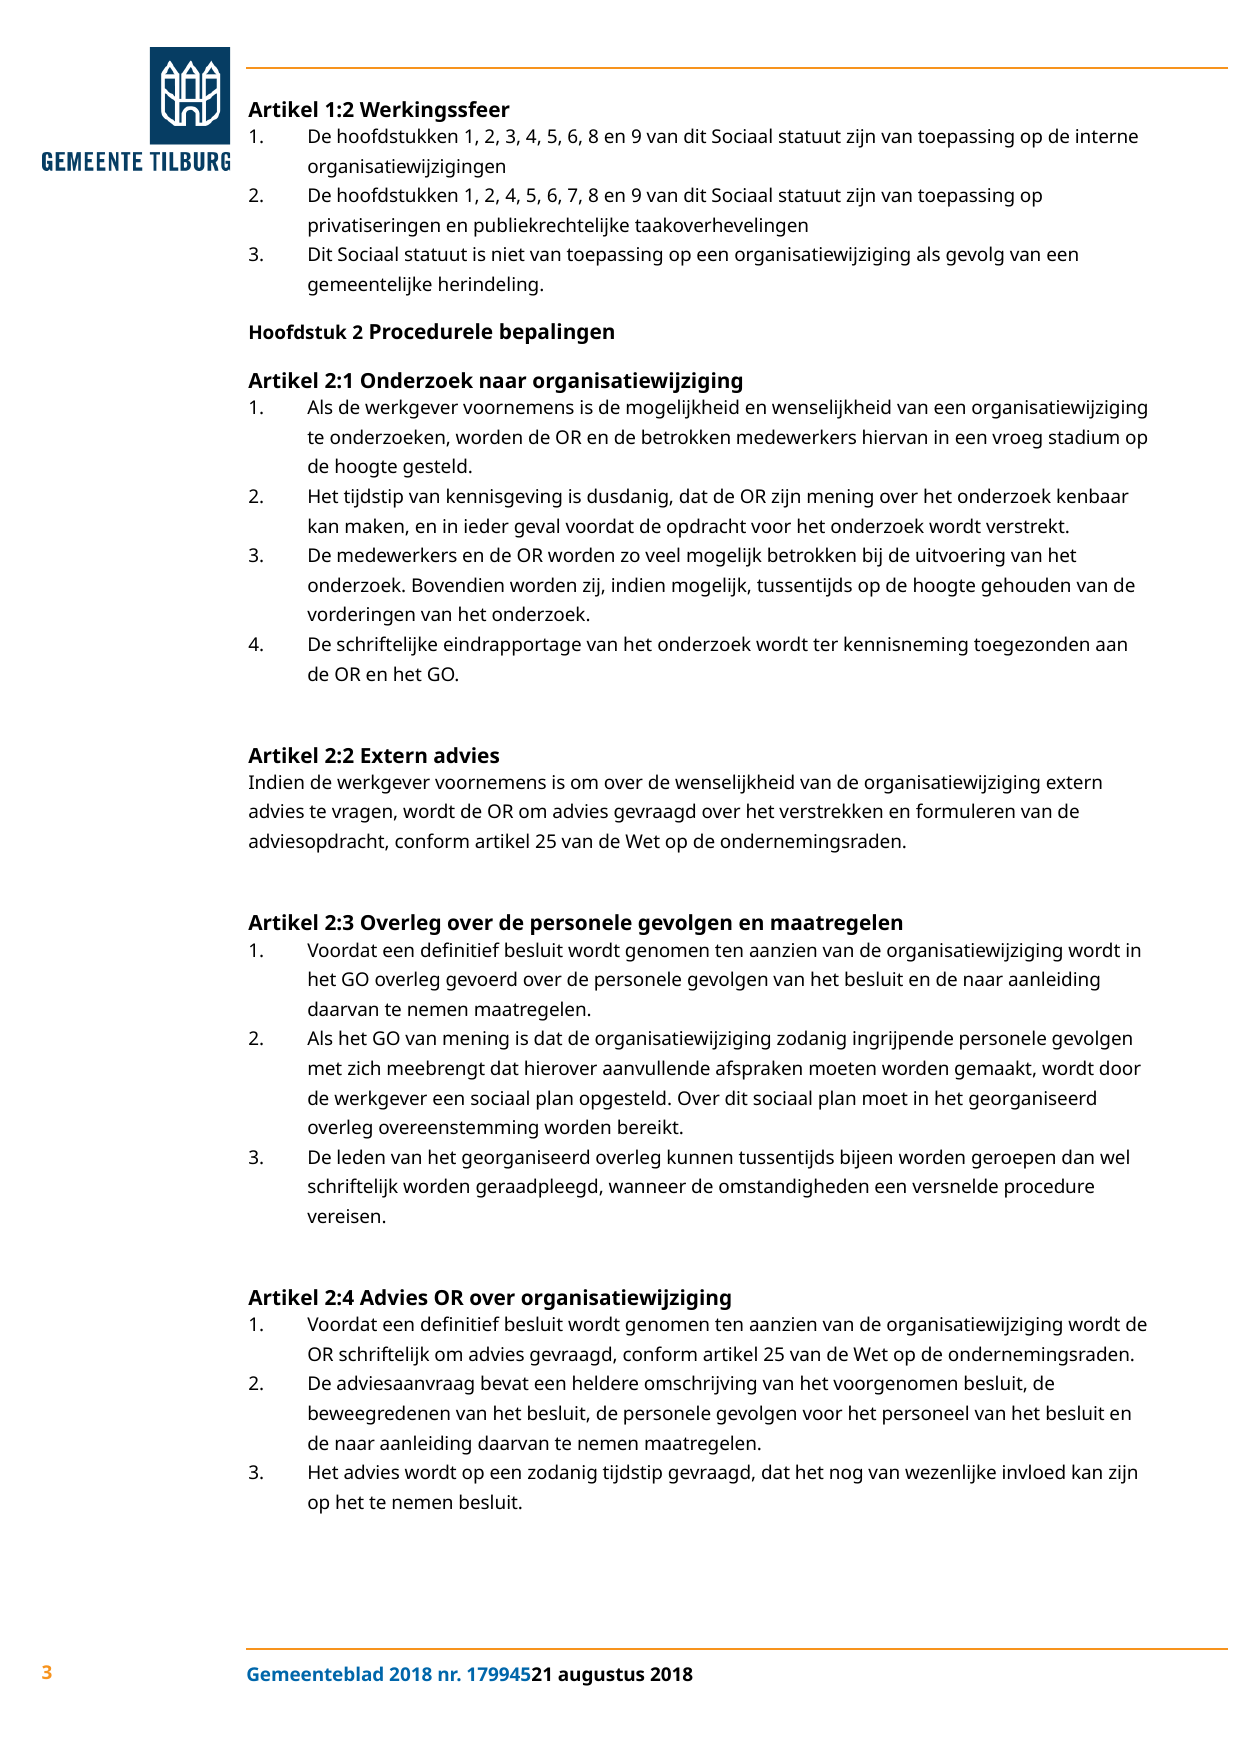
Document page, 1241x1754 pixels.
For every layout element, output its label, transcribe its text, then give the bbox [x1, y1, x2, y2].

list De leden van het georganiseerd overleg kunnen tussentijds bijeen worden geroepen dan wel schriftelijk worden geraadpleegd, wanneer de omstandigheden een versnelde procedure vereisen. [248, 1144, 1152, 1229]
text Artikel 2:2 Extern advies [248, 741, 1152, 769]
list Dit Sociaal statuut is niet van toepassing op een organisatiewijziging als gevolg van een gemeentelijke herindeling. [248, 242, 1152, 297]
list Als de werkgever voornemens is de mogelijkheid en wenselijkheid van een organisatiewijziging te onderzoeken, worden de OR en de betrokken medewerkers hiervan in een vroeg stadium op de hoogte gesteld. [248, 394, 1152, 479]
list De adviesaanvraag bevat een heldere omschrijving van het voorgenomen besluit, de beweegredenen van het besluit, de personele gevolgen voor het personeel van het besluit en de naar aanleiding daarvan te nemen maatregelen. [248, 1371, 1152, 1456]
list De schriftelijke eindrapportage van het onderzoek wordt ter kennisneming toegezonden aan de OR en het GO. [248, 631, 1152, 686]
text Artikel 2:1 Onderzoek naar organisatiewijziging [248, 366, 1152, 394]
list De hoofdstukken 1, 2, 4, 5, 6, 7, 8 en 9 van dit Sociaal statuut zijn van toepassing op privatiseringen en publiekrechtelijke taakoverhevelingen [248, 182, 1152, 238]
list Als het GO van mening is dat de organisatiewijziging zodanig ingrijpende personele gevolgen met zich meebrengt dat hierover aanvullende afspraken moeten worden gemaakt, wordt door de werkgever een sociaal plan opgesteld. Over dit sociaal plan moet in het georganiseerd overleg overeenstemming worden bereikt. [248, 1026, 1152, 1140]
text Artikel 1:2 Werkingssfeer [248, 95, 1152, 123]
text Indien de werkgever voornemens is om over de wenselijkheid van de organisatiewijziging extern advies te vragen, wordt de OR om advies gevraagd over het verstrekken en formuleren van de adviesopdracht, conform artikel 25 van de Wet op de ondernemingsraden. [248, 769, 1152, 854]
text Artikel 2:4 Advies OR over organisatiewijziging [248, 1283, 1152, 1311]
list Voordat een definitief besluit wordt genomen ten aanzien van de organisatiewijziging wordt de OR schriftelijk om advies gevraagd, conform artikel 25 van de Wet op de ondernemingsraden. [248, 1311, 1152, 1367]
list De hoofdstukken 1, 2, 3, 4, 5, 6, 8 en 9 van dit Sociaal statuut zijn van toepassing op de interne organisatiewijzigingen [248, 123, 1152, 178]
list De medewerkers en de OR worden zo veel mogelijk betrokken bij de uitvoering van het onderzoek. Bovendien worden zij, indien mogelijk, tussentijds op de hoogte gehouden van de vorderingen van het onderzoek. [248, 542, 1152, 627]
picture [41, 47, 231, 172]
list Voordat een definitief besluit wordt genomen ten aanzien van de organisatiewijziging wordt in het GO overleg gevoerd over de personele gevolgen van het besluit en de naar aanleiding daarvan te nemen maatregelen. [248, 937, 1152, 1022]
list Het advies wordt op een zodanig tijdstip gevraagd, dat het nog van wezenlijke invloed kan zijn op het te nemen besluit. [248, 1459, 1152, 1515]
list Het tijdstip van kennisgeving is dusdanig, dat de OR zijn mening over het onderzoek kenbaar kan maken, en in ieder geval voordat de opdracht voor het onderzoek wordt verstrekt. [248, 483, 1152, 538]
text Hoofdstuk 2 Procedurele bepalingen [248, 317, 1152, 345]
text Artikel 2:3 Overleg over de personele gevolgen en maatregelen [248, 908, 1152, 937]
